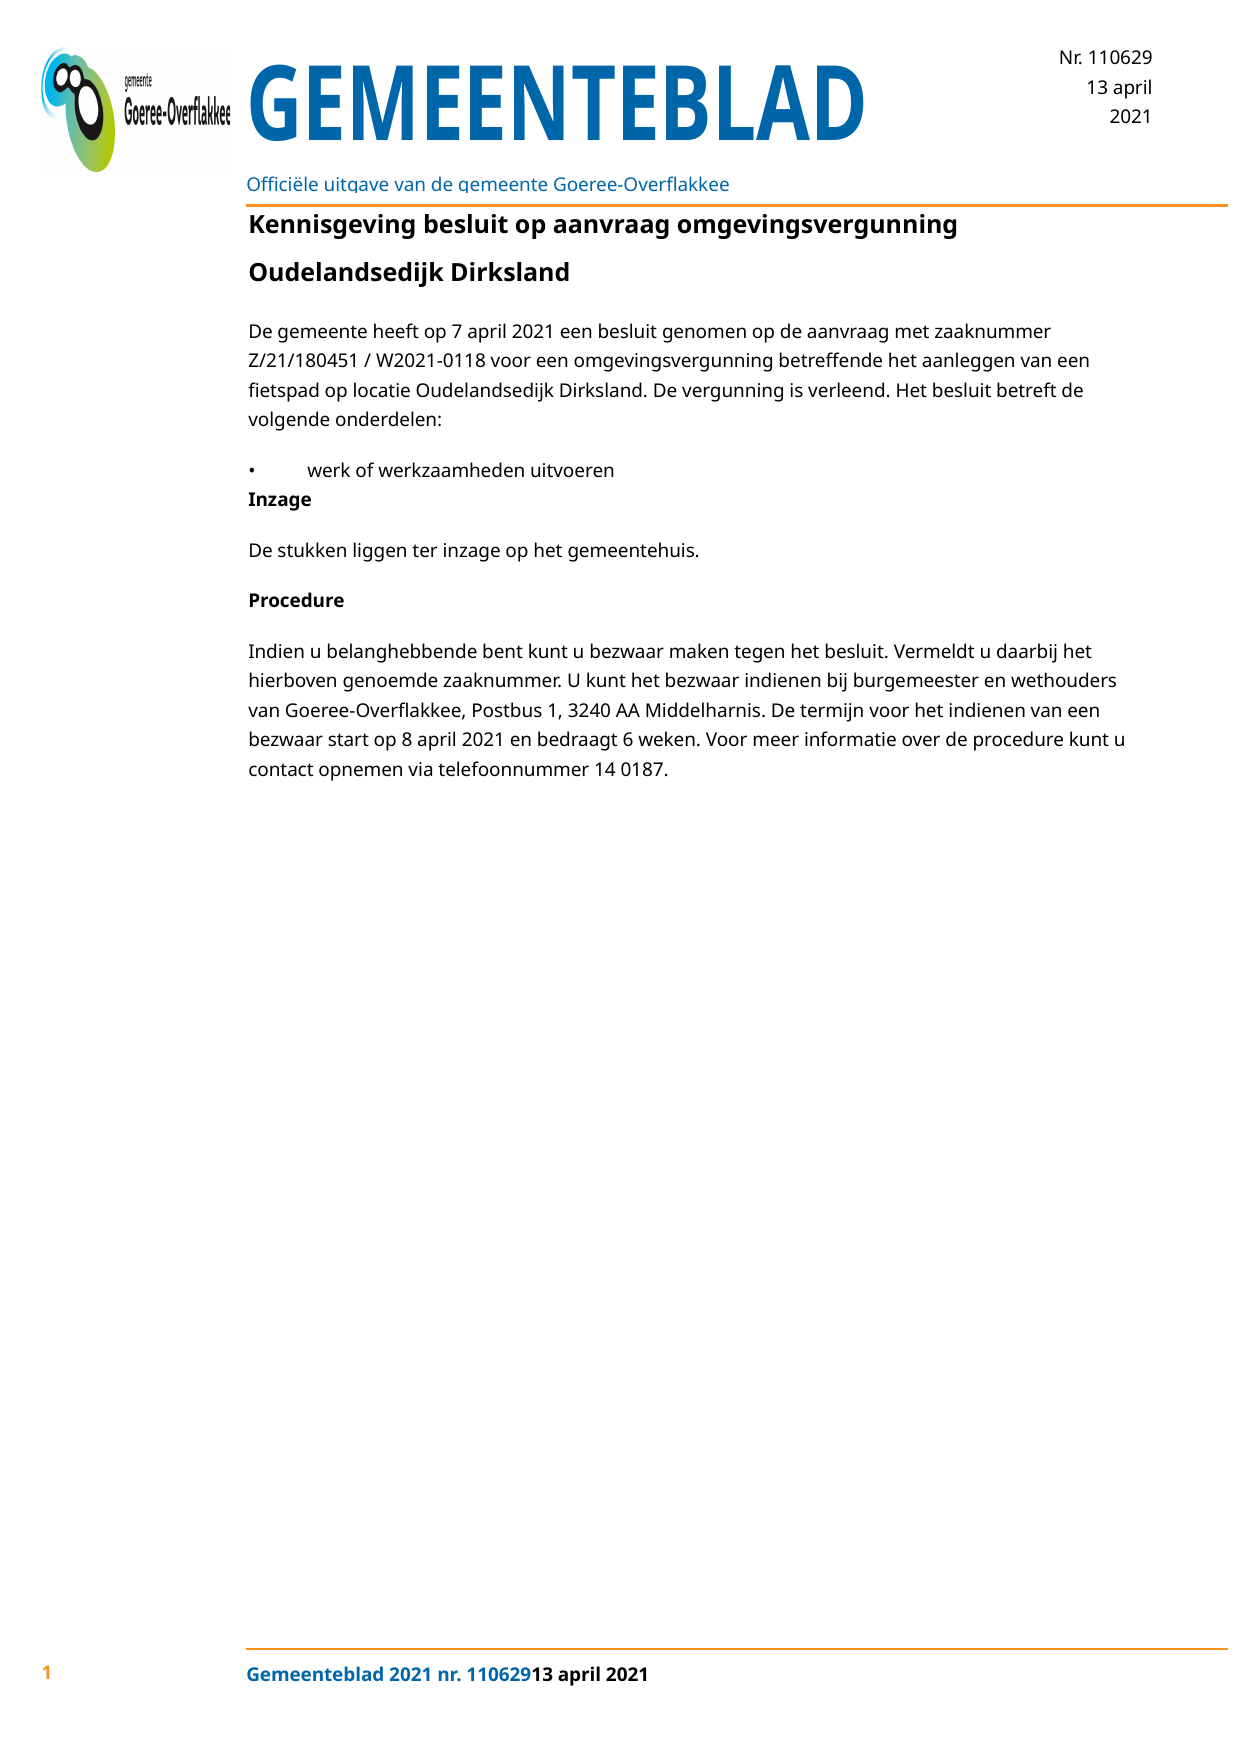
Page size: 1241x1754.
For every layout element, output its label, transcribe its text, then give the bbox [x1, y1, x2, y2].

text Inzage [248, 487, 1152, 512]
picture [41, 47, 231, 172]
list werk of werkzaamheden uitvoeren [248, 457, 1152, 483]
text Procedure [248, 587, 1152, 613]
text De stukken liggen ter inzage op het gemeentehuis. [248, 537, 1152, 563]
text Indien u belanghebbende bent kunt u bezwaar maken tegen het besluit. Vermeldt u daarbij het hierboven genoemde zaaknummer. U kunt het bezwaar indienen bij burgemeester en wethouders van Goeree-Overflakkee, Postbus 1, 3240 AA Middelharnis. De termijn voor het indienen van een bezwaar start op 8 april 2021 en bedraagt 6 weken. Voor meer informatie over de procedure kunt u contact opnemen via telefoonnummer 14 0187. [248, 638, 1152, 782]
text Kennisgeving besluit op aanvraag omgevingsvergunning Oudelandsedijk Dirksland [248, 207, 1152, 288]
text De gemeente heeft op 7 april 2021 een besluit genomen op de aanvraag met zaaknummer Z/21/180451 / W2021-0118 voor een omgevingsvergunning betreffende het aanleggen van een fietspad op locatie Oudelandsedijk Dirksland. De vergunning is verleend. Het besluit betreft de volgende onderdelen: [248, 318, 1152, 432]
